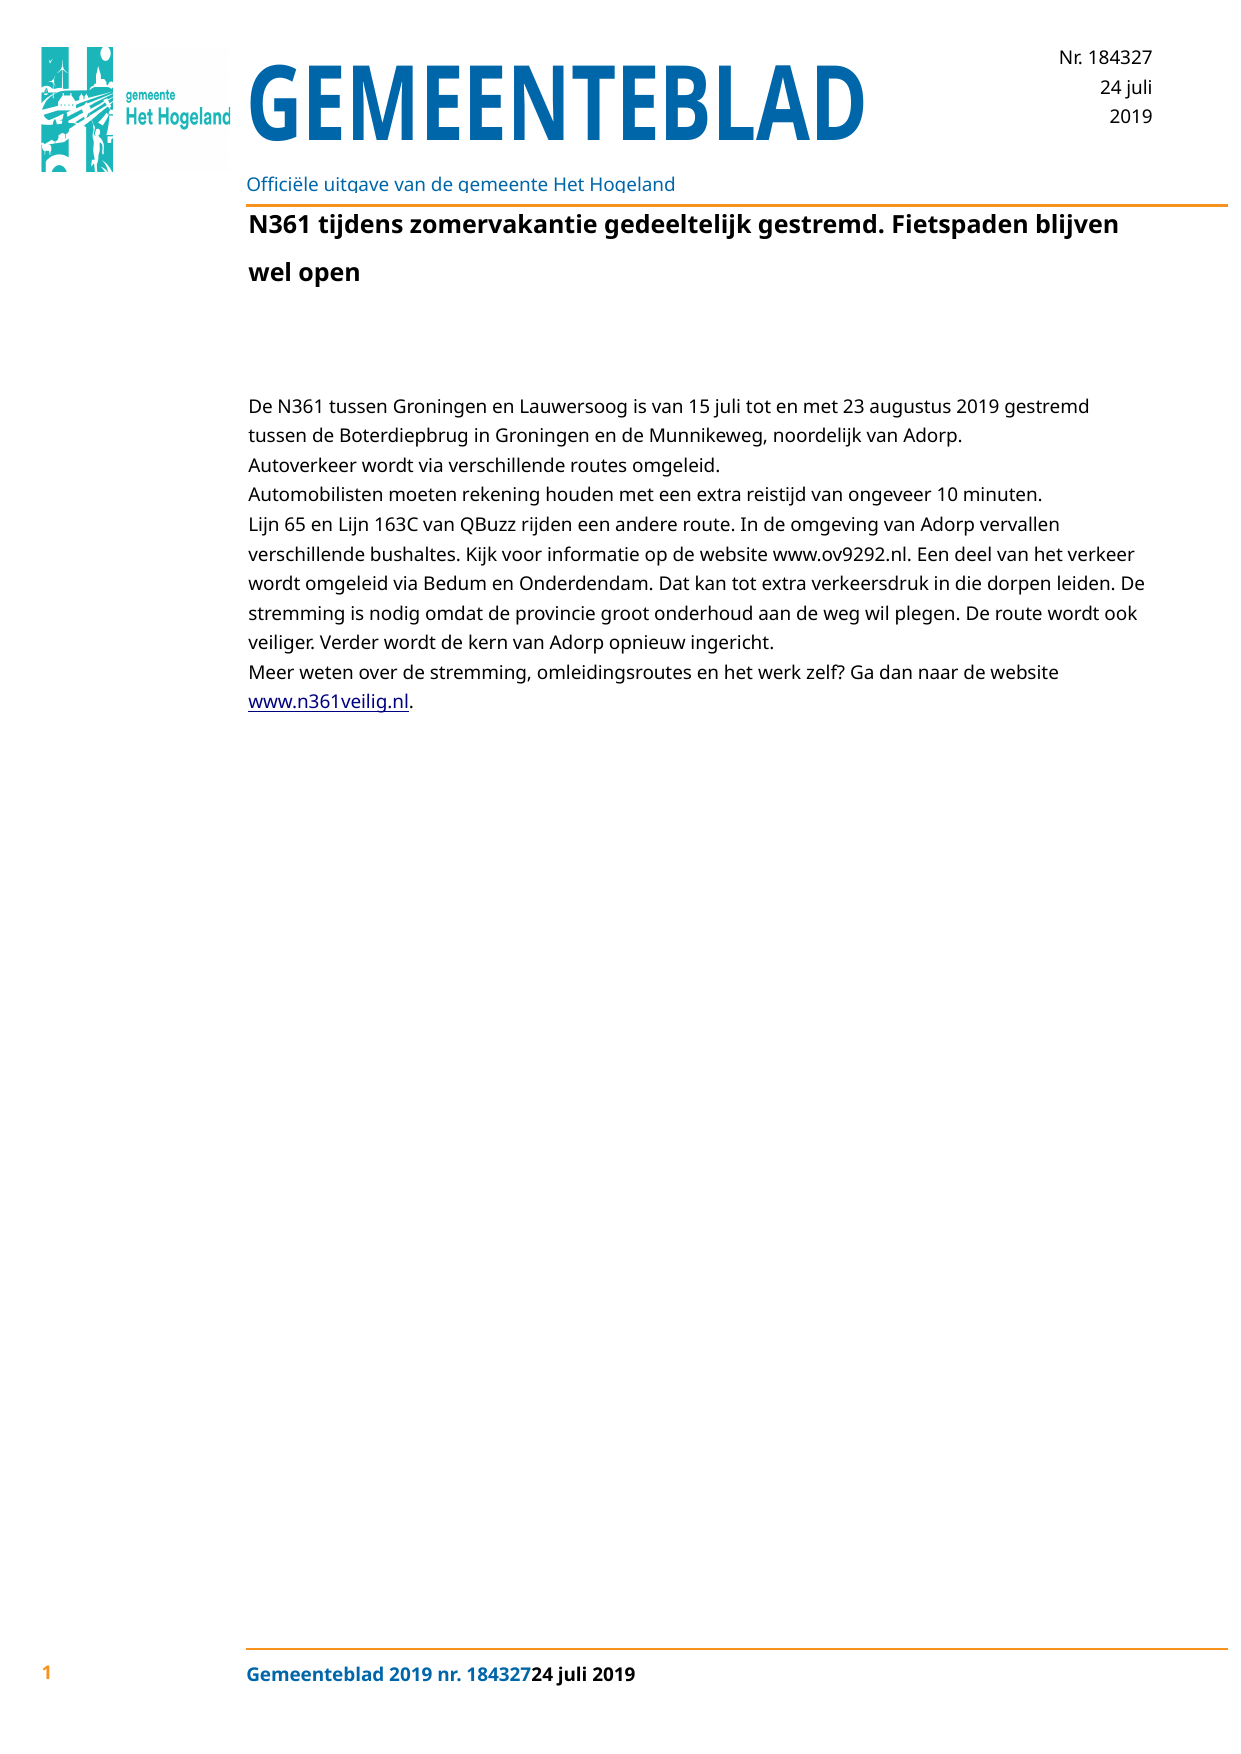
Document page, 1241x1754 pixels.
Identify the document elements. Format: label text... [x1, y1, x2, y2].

text N361 tijdens zomervakantie gedeeltelijk gestremd. Fietspaden blijven wel open [248, 207, 1152, 288]
text Autoverkeer wordt via verschillende routes omgeleid. [248, 452, 1152, 478]
text De N361 tussen Groningen en Lauwersoog is van 15 juli tot en met 23 augustus 2019 gestremd tussen de Boterdiepbrug in Groningen en de Munnikeweg, noordelijk van Adorp. [248, 393, 1152, 448]
text Automobilisten moeten rekening houden met een extra reistijd van ongeveer 10 minuten. [248, 482, 1152, 507]
text Lijn 65 en Lijn 163C van QBuzz rijden een andere route. In de omgeving van Adorp vervallen verschillende bushaltes. Kijk voor informatie op de website www.ov9292.nl. Een deel van het verkeer wordt omgeleid via Bedum en Onderdendam. Dat kan tot extra verkeersdruk in die dorpen leiden. De stremming is nodig omdat de provincie groot onderhoud aan de weg wil plegen. De route wordt ook veiliger. Verder wordt de kern van Adorp opnieuw ingericht. [248, 511, 1152, 655]
picture [41, 47, 231, 172]
text Meer weten over de stremming, omleidingsroutes en het werk zelf? Ga dan naar de website www.n361veilig.nl. [248, 659, 1152, 714]
